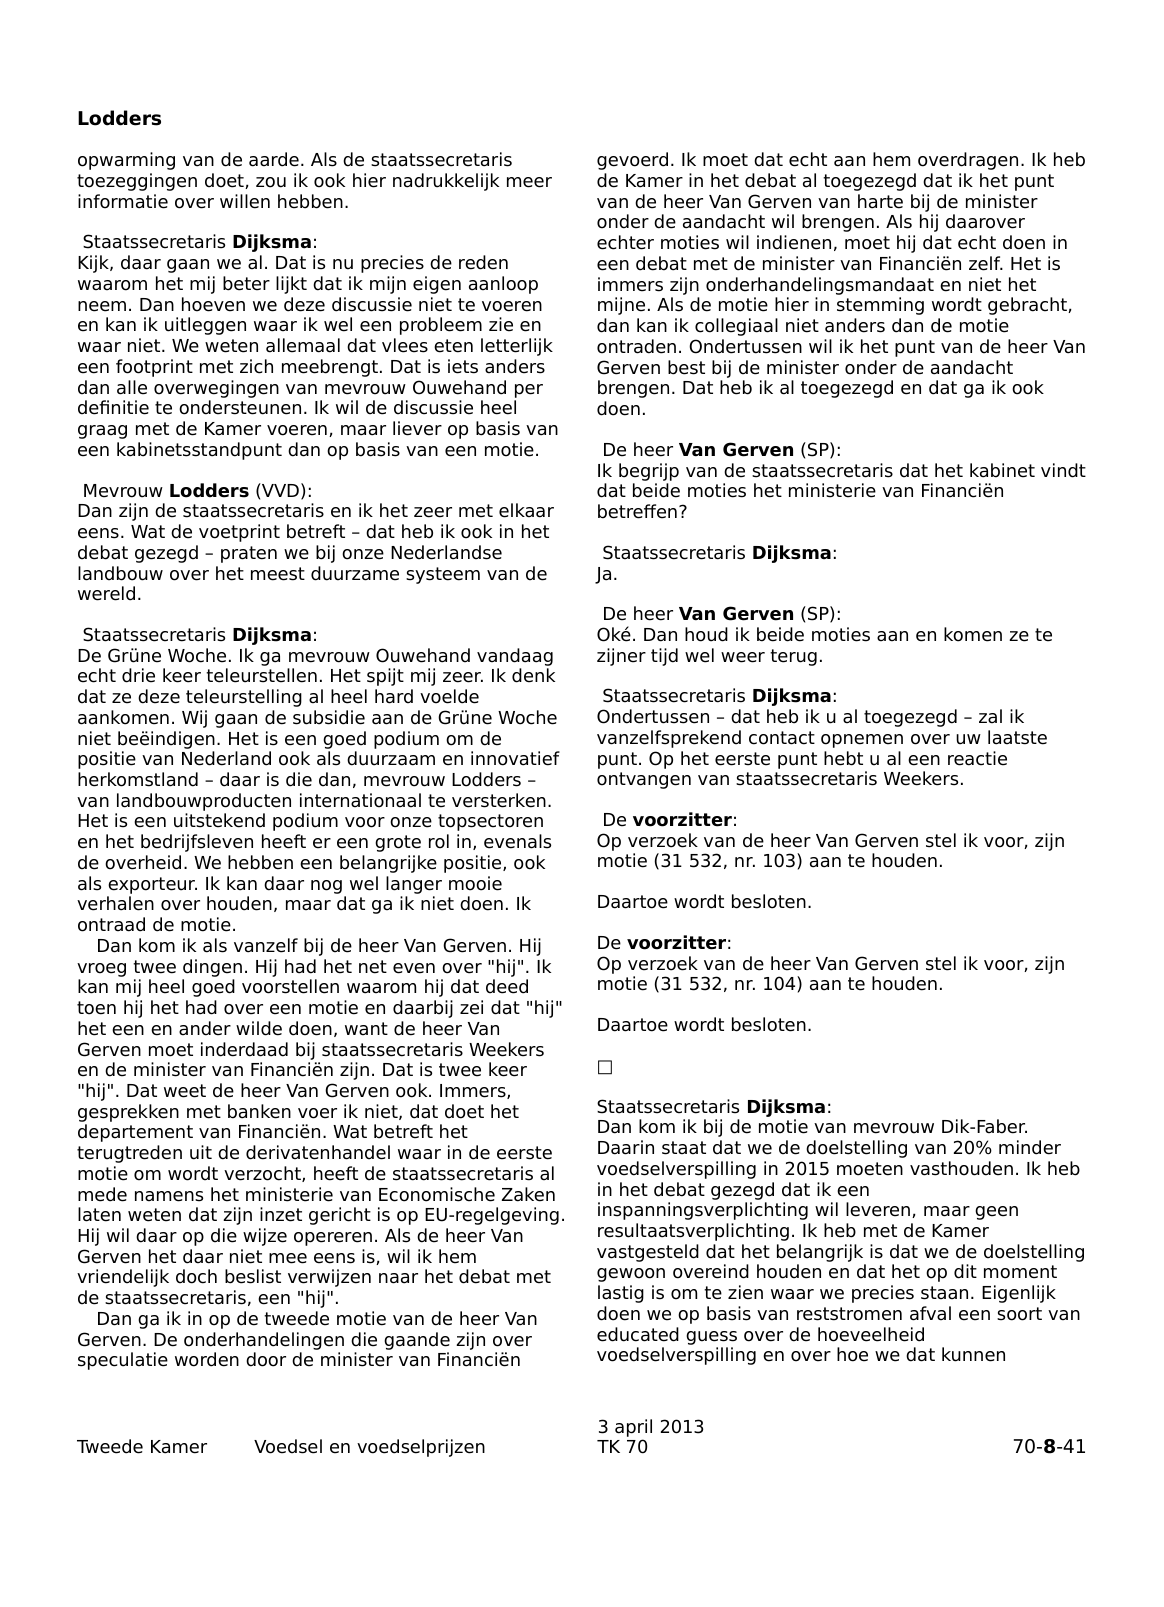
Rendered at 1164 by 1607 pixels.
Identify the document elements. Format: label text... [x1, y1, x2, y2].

text Ondertussen – dat heb ik u al toegezegd – zal ik vanzelfsprekend contact opnemen over uw laatste punt. Op het eerste punt hebt u al een reactie ontvangen van staatssecretaris Weekers. [596, 707, 1087, 790]
text De voorzitter: [596, 933, 1087, 953]
text Op verzoek van de heer Van Gerven stel ik voor, zijn motie (31 532, nr. 104) aan te houden. [596, 953, 1087, 995]
text Dan kom ik bij de motie van mevrouw Dik-Faber. Daarin staat dat we de doelstelling van 20% minder voedselverspilling in 2015 moeten vasthouden. Ik heb in het debat gezegd dat ik een inspanningsverplichting wil leveren, maar geen resultaatsverplichting. Ik heb met de Kamer vastgesteld dat het belangrijk is dat we de doelstelling gewoon overeind houden en dat het op dit moment lastig is om te zien waar we precies staan. Eigenlijk doen we op basis van reststromen afval een soort van educated guess over de hoeveelheid voedselverspilling en over hoe we dat kunnen [596, 1117, 1087, 1366]
text Daartoe wordt besloten. [596, 892, 1087, 913]
text Kijk, daar gaan we al. Dat is nu precies de reden waarom het mij beter lijkt dat ik mijn eigen aanloop neem. Dan hoeven we deze discussie niet te voeren en kan ik uitleggen waar ik wel een probleem zie en waar niet. We weten allemaal dat vlees eten letterlijk een footprint met zich meebrengt. Dat is iets anders dan alle overwegingen van mevrouw Ouwehand per definitie te ondersteunen. Ik wil de discussie heel graag met de Kamer voeren, maar liever op basis van een kabinetsstandpunt dan op basis van een motie. [77, 253, 567, 460]
text □ [596, 1056, 1087, 1076]
text De heer Van Gerven (SP): [596, 440, 1087, 460]
text gevoerd. Ik moet dat echt aan hem overdragen. Ik heb de Kamer in het debat al toegezegd dat ik het punt van de heer Van Gerven van harte bij de minister onder de aandacht wil brengen. Als hij daarover echter moties wil indienen, moet hij dat echt doen in een debat met de minister van Financiën zelf. Het is immers zijn onderhandelingsmandaat en niet het mijne. Als de motie hier in stemming wordt gebracht, dan kan ik collegiaal niet anders dan de motie ontraden. Ondertussen wil ik het punt van de heer Van Gerven best bij de minister onder de aandacht brengen. Dat heb ik al toegezegd en dat ga ik ook doen. [596, 150, 1087, 420]
text opwarming van de aarde. Als de staatssecretaris toezeggingen doet, zou ik ook hier nadrukkelijk meer informatie over willen hebben. [77, 150, 567, 212]
text Dan kom ik als vanzelf bij de heer Van Gerven. Hij vroeg twee dingen. Hij had het net even over "hij". Ik kan mij heel goed voorstellen waarom hij dat deed toen hij het had over een motie en daarbij zei dat "hij" het een en ander wilde doen, want de heer Van Gerven moet inderdaad bij staatssecretaris Weekers en de minister van Financiën zijn. Dat is twee keer "hij". Dat weet de heer Van Gerven ook. Immers, gesprekken met banken voer ik niet, dat doet het departement van Financiën. Wat betreft het terugtreden uit de derivatenhandel waar in de eerste motie om wordt verzocht, heeft de staatssecretaris al mede namens het ministerie van Economische Zaken laten weten dat zijn inzet gericht is op EU-regelgeving. Hij wil daar op die wijze opereren. Als de heer Van Gerven het daar niet mee eens is, wil ik hem vriendelijk doch beslist verwijzen naar het debat met de staatssecretaris, een "hij". [77, 936, 567, 1309]
text Staatssecretaris Dijksma: [596, 543, 1087, 563]
text Staatssecretaris Dijksma: [596, 686, 1087, 707]
text De voorzitter: [596, 810, 1087, 831]
text Ja. [596, 563, 1087, 584]
text Dan ga ik in op de tweede motie van de heer Van Gerven. De onderhandelingen die gaande zijn over speculatie worden door de minister van Financiën [77, 1309, 567, 1371]
text De heer Van Gerven (SP): [596, 604, 1087, 625]
text Staatssecretaris Dijksma: [77, 232, 567, 253]
text Op verzoek van de heer Van Gerven stel ik voor, zijn motie (31 532, nr. 103) aan te houden. [596, 831, 1087, 872]
text Oké. Dan houd ik beide moties aan en komen ze te zijner tijd wel weer terug. [596, 625, 1087, 666]
text Ik begrijp van de staatssecretaris dat het kabinet vindt dat beide moties het ministerie van Financiën betreffen? [596, 460, 1087, 523]
text De Grüne Woche. Ik ga mevrouw Ouwehand vandaag echt drie keer teleurstellen. Het spijt mij zeer. Ik denk dat ze deze teleurstelling al heel hard voelde aankomen. Wij gaan de subsidie aan de Grüne Woche niet beëindigen. Het is een goed podium om de positie van Nederland ook als duurzaam en innovatief herkomstland – daar is die dan, mevrouw Lodders – van landbouwproducten internationaal te versterken. Het is een uitstekend podium voor onze topsectoren en het bedrijfsleven heeft er een grote rol in, evenals de overheid. We hebben een belangrijke positie, ook als exporteur. Ik kan daar nog wel langer mooie verhalen over houden, maar dat ga ik niet doen. Ik ontraad de motie. [77, 646, 567, 936]
text Daartoe wordt besloten. [596, 1015, 1087, 1036]
text Staatssecretaris Dijksma: [596, 1096, 1087, 1117]
text Mevrouw Lodders (VVD): [77, 480, 567, 501]
text Dan zijn de staatssecretaris en ik het zeer met elkaar eens. Wat de voetprint betreft – dat heb ik ook in het debat gezegd – praten we bij onze Nederlandse landbouw over het meest duurzame systeem van de wereld. [77, 501, 567, 605]
text Staatssecretaris Dijksma: [77, 625, 567, 646]
